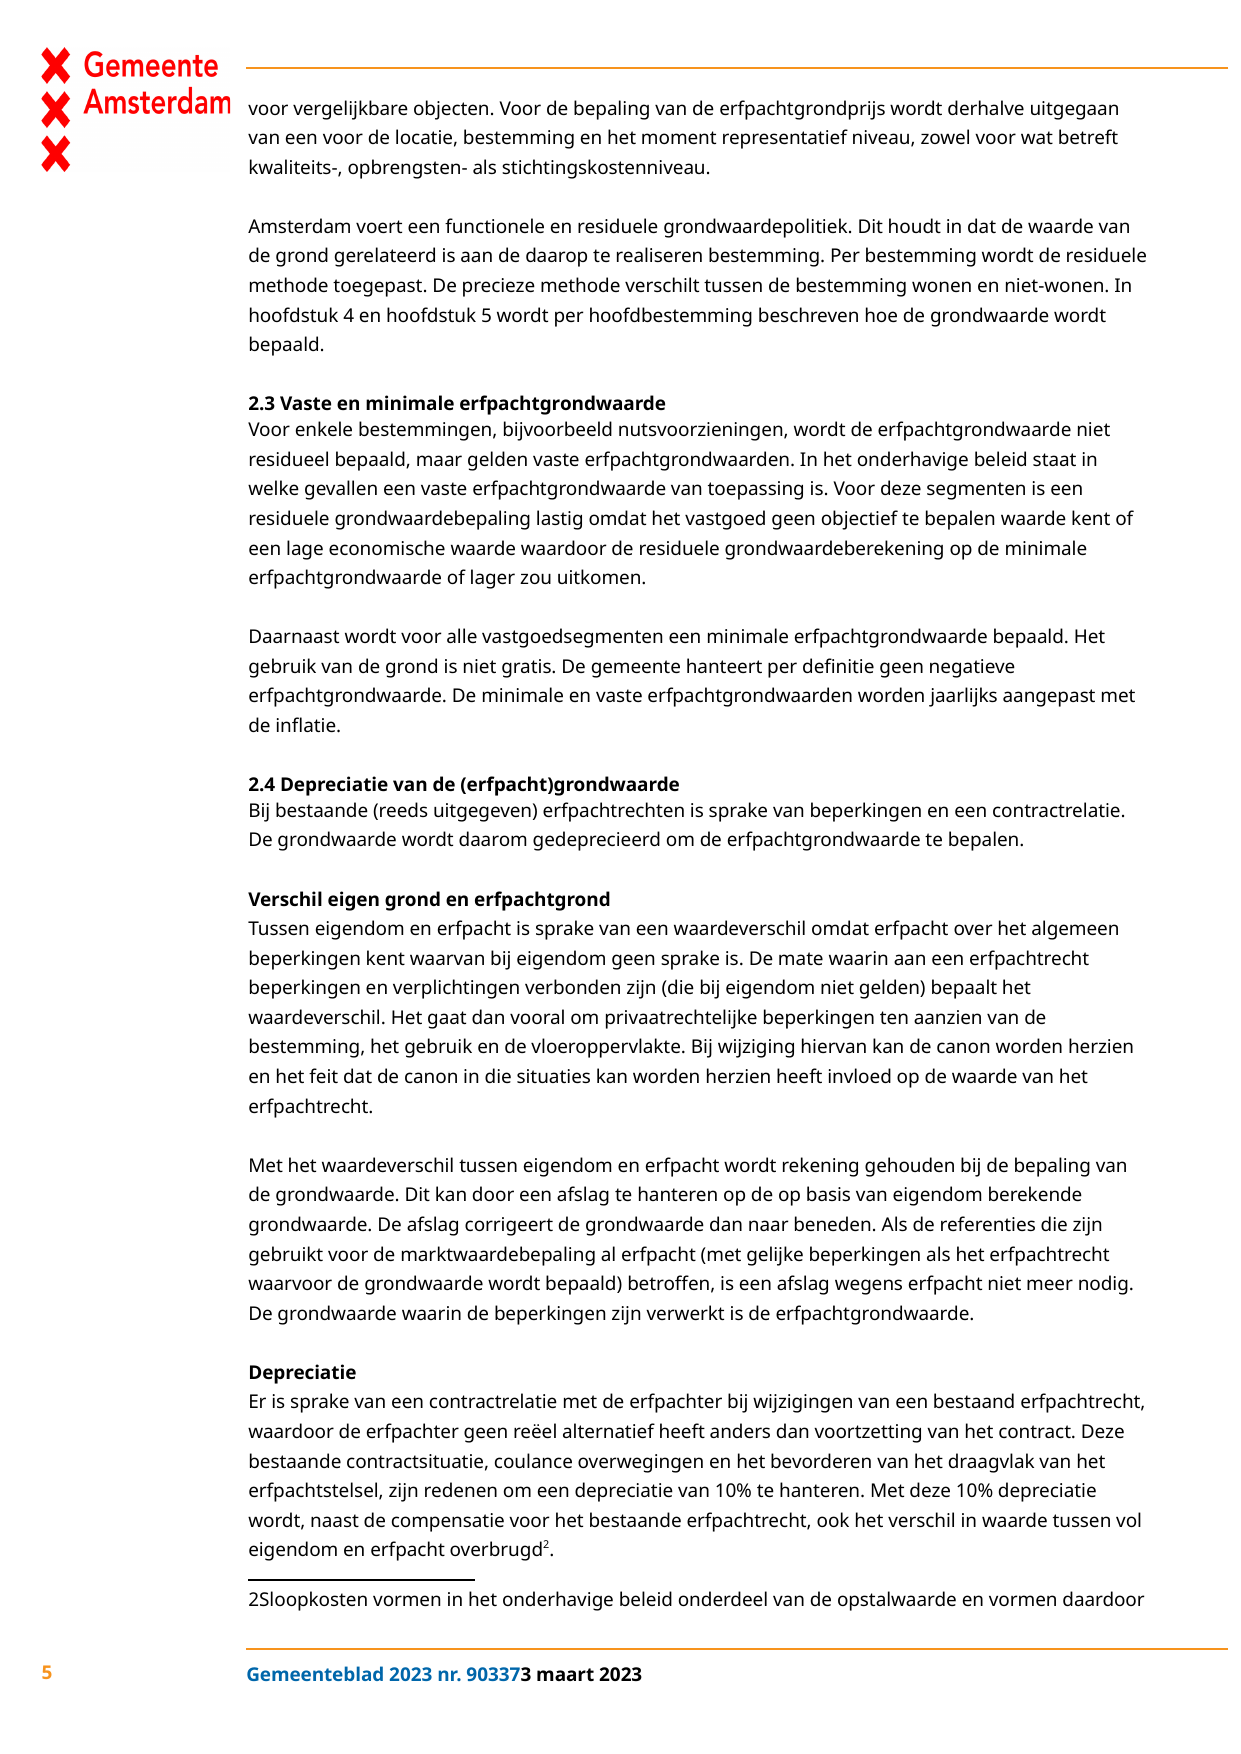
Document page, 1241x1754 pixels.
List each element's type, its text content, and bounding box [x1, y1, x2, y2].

text Daarnaast wordt voor alle vastgoedsegmenten een minimale erfpachtgrondwaarde bepaald. Het gebruik van de grond is niet gratis. De gemeente hanteert per definitie geen negatieve erfpachtgrondwaarde. De minimale en vaste erfpachtgrondwaarden worden jaarlijks aangepast met de inflatie. [248, 623, 1152, 738]
picture [41, 47, 231, 172]
text Amsterdam voert een functionele en residuele grondwaardepolitiek. Dit houdt in dat de waarde van de grond gerelateerd is aan de daarop te realiseren bestemming. Per bestemming wordt de residuele methode toegepast. De precieze methode verschilt tussen de bestemming wonen en niet-wonen. In hoofdstuk 4 en hoofdstuk 5 wordt per hoofdbestemming beschreven hoe de grondwaarde wordt bepaald. [248, 213, 1152, 357]
text Sloopkosten vormen in het onderhavige beleid onderdeel van de opstalwaarde en vormen daardoor [248, 1586, 1152, 1612]
text Met het waardeverschil tussen eigendom en erfpacht wordt rekening gehouden bij de bepaling van de grondwaarde. Dit kan door een afslag te hanteren op de op basis van eigendom berekende grondwaarde. De afslag corrigeert de grondwaarde dan naar beneden. Als de referenties die zijn gebruikt voor de marktwaardebepaling al erfpacht (met gelijke beperkingen als het erfpachtrecht waarvoor de grondwaarde wordt bepaald) betroffen, is een afslag wegens erfpacht niet meer nodig. De grondwaarde waarin de beperkingen zijn verwerkt is de erfpachtgrondwaarde. [248, 1152, 1152, 1326]
text voor vergelijkbare objecten. Voor de bepaling van de erfpachtgrondprijs wordt derhalve uitgegaan van een voor de locatie, bestemming en het moment representatief niveau, zowel voor wat betreft kwaliteits-, opbrengsten- als stichtingskostenniveau. [248, 95, 1152, 180]
text 2.3 Vaste en minimale erfpachtgrondwaarde [248, 391, 1152, 416]
text Verschil eigen grond en erfpachtgrond [248, 886, 1152, 912]
text Depreciatie [248, 1359, 1152, 1385]
text Voor enkele bestemmingen, bijvoorbeeld nutsvoorzieningen, wordt de erfpachtgrondwaarde niet residueel bepaald, maar gelden vaste erfpachtgrondwaarden. In het onderhavige beleid staat in welke gevallen een vaste erfpachtgrondwaarde van toepassing is. Voor deze segmenten is een residuele grondwaardebepaling lastig omdat het vastgoed geen objectief te bepalen waarde kent of een lage economische waarde waardoor de residuele grondwaardeberekening op de minimale erfpachtgrondwaarde of lager zou uitkomen. [248, 416, 1152, 590]
text Tussen eigendom en erfpacht is sprake van een waardeverschil omdat erfpacht over het algemeen beperkingen kent waarvan bij eigendom geen sprake is. De mate waarin aan een erfpachtrecht beperkingen en verplichtingen verbonden zijn (die bij eigendom niet gelden) bepaalt het waardeverschil. Het gaat dan vooral om privaatrechtelijke beperkingen ten aanzien van de bestemming, het gebruik en de vloeroppervlakte. Bij wijziging hiervan kan de canon worden herzien en het feit dat de canon in die situaties kan worden herzien heeft invloed op de waarde van het erfpachtrecht. [248, 915, 1152, 1119]
text 2.4 Depreciatie van de (erfpacht)grondwaarde [248, 771, 1152, 797]
text Er is sprake van een contractrelatie met de erfpachter bij wijzigingen van een bestaand erfpachtrecht, waardoor de erfpachter geen reëel alternatief heeft anders dan voortzetting van het contract. Deze bestaande contractsituatie, coulance overwegingen en het bevorderen van het draagvlak van het erfpachtstelsel, zijn redenen om een depreciatie van 10% te hanteren. Met deze 10% depreciatie wordt, naast de compensatie voor het bestaande erfpachtrecht, ook het verschil in waarde tussen vol eigendom en erfpacht overbrugd. [248, 1389, 1152, 1562]
text Bij bestaande (reeds uitgegeven) erfpachtrechten is sprake van beperkingen en een contractrelatie. De grondwaarde wordt daarom gedeprecieerd om de erfpachtgrondwaarde te bepalen. [248, 797, 1152, 852]
